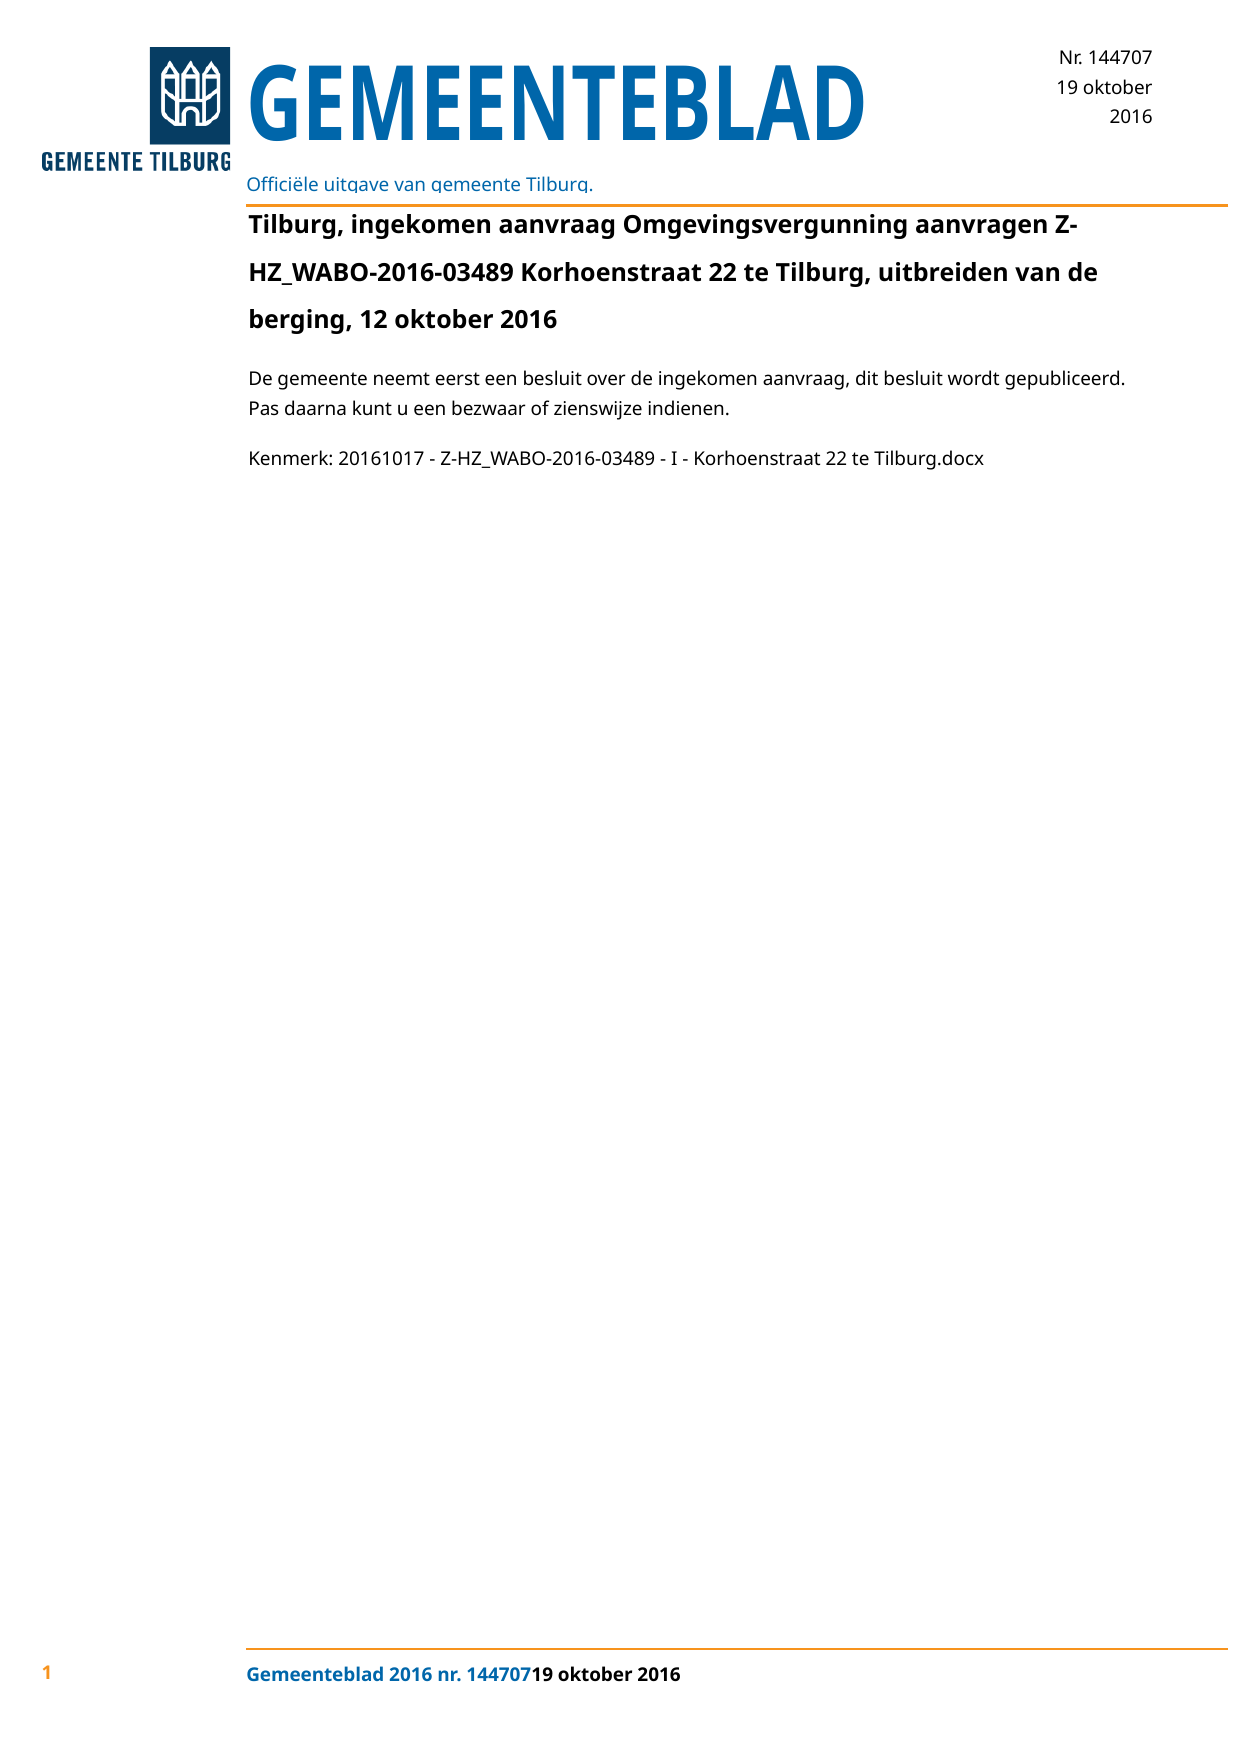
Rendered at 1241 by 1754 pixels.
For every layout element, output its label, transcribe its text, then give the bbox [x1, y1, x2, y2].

text De gemeente neemt eerst een besluit over de ingekomen aanvraag, dit besluit wordt gepubliceerd. Pas daarna kunt u een bezwaar of zienswijze indienen. [248, 366, 1152, 421]
picture [41, 47, 231, 172]
text Tilburg, ingekomen aanvraag Omgevingsvergunning aanvragen Z-HZ_WABO-2016-03489 Korhoenstraat 22 te Tilburg, uitbreiden van de berging, 12 oktober 2016 [248, 207, 1152, 336]
text Kenmerk: 20161017 - Z-HZ_WABO-2016-03489 - I - Korhoenstraat 22 te Tilburg.docx [248, 446, 1152, 471]
